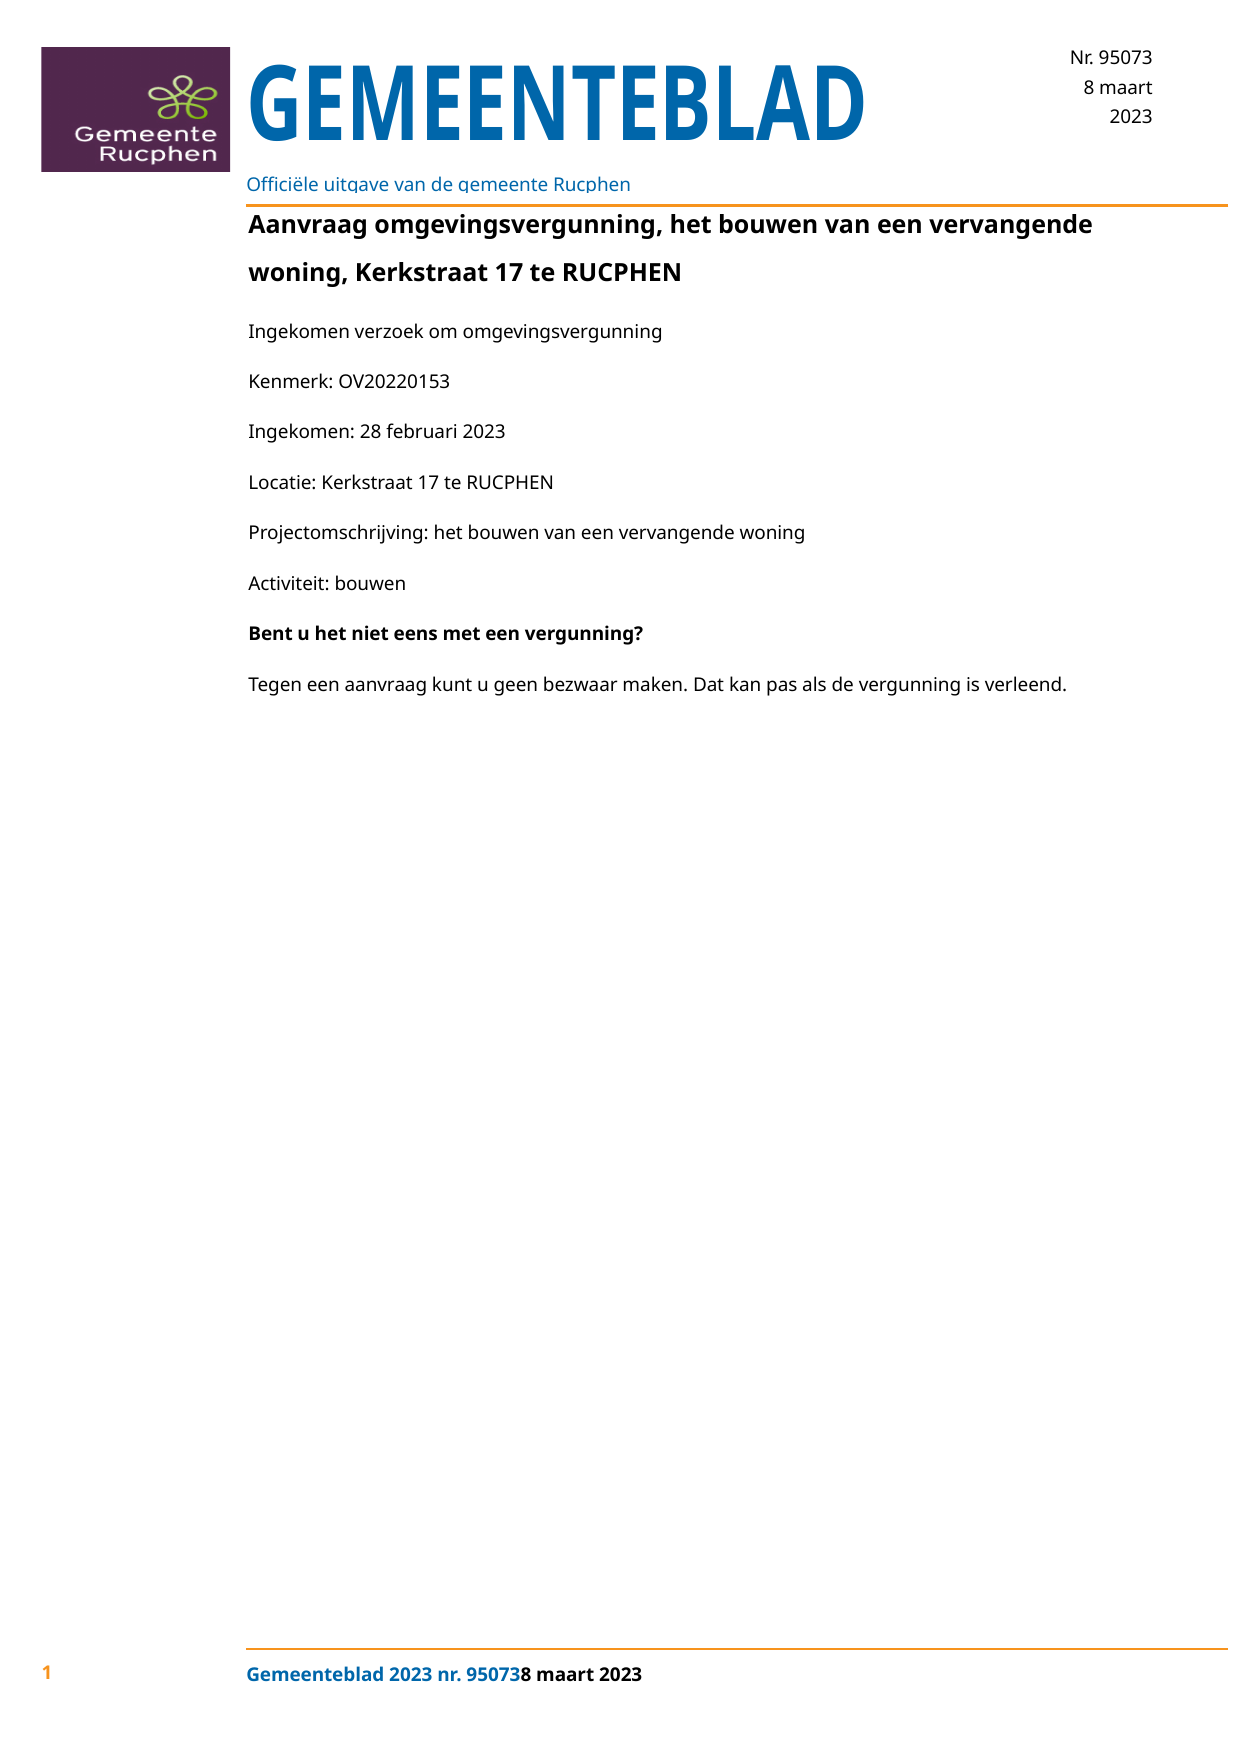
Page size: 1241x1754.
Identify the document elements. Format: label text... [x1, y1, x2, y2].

picture [41, 47, 231, 172]
text Activiteit: bouwen [248, 570, 1152, 596]
text Locatie: Kerkstraat 17 te RUCPHEN [248, 469, 1152, 495]
text Aanvraag omgevingsvergunning, het bouwen van een vervangende woning, Kerkstraat 17 te RUCPHEN [248, 207, 1152, 288]
text Ingekomen verzoek om omgevingsvergunning [248, 318, 1152, 344]
text Projectomschrijving: het bouwen van een vervangende woning [248, 519, 1152, 545]
text Tegen een aanvraag kunt u geen bezwaar maken. Dat kan pas als de vergunning is verleend. [248, 671, 1152, 697]
text Kenmerk: OV20220153 [248, 368, 1152, 394]
text Bent u het niet eens met een vergunning? [248, 620, 1152, 646]
text Ingekomen: 28 februari 2023 [248, 419, 1152, 444]
